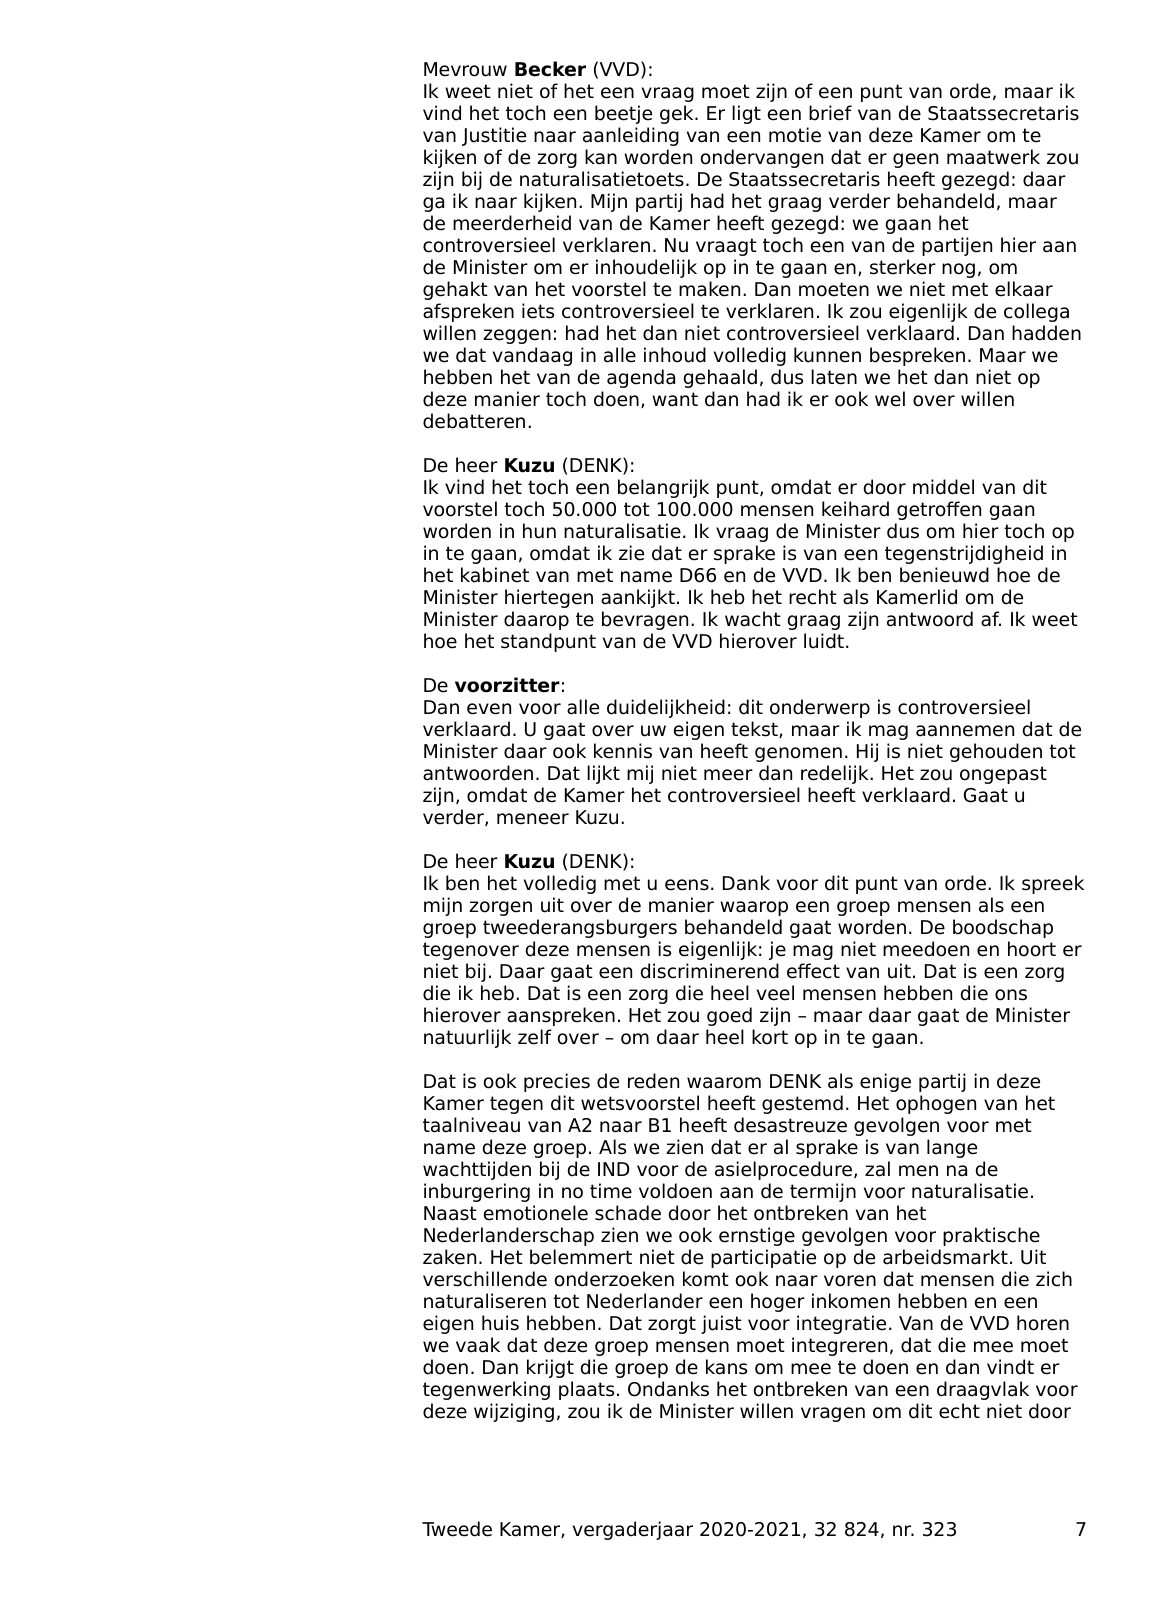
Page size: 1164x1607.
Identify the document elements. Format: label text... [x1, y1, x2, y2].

text Mevrouw Becker (VVD): [422, 59, 1087, 81]
text Dat is ook precies de reden waarom DENK als enige partij in deze Kamer tegen dit wetsvoorstel heeft gestemd. Het ophogen van het taalniveau van A2 naar B1 heeft desastreuze gevolgen voor met name deze groep. Als we zien dat er al sprake is van lange wachttijden bij de IND voor de asielprocedure, zal men na de inburgering in no time voldoen aan de termijn voor naturalisatie. Naast emotionele schade door het ontbreken van het Nederlanderschap zien we ook ernstige gevolgen voor praktische zaken. Het belemmert niet de participatie op de arbeidsmarkt. Uit verschillende onderzoeken komt ook naar voren dat mensen die zich naturaliseren tot Nederlander een hoger inkomen hebben en een eigen huis hebben. Dat zorgt juist voor integratie. Van de VVD horen we vaak dat deze groep mensen moet integreren, dat die mee moet doen. Dan krijgt die groep de kans om mee te doen en dan vindt er tegenwerking plaats. Ondanks het ontbreken van een draagvlak voor deze wijziging, zou ik de Minister willen vragen om dit echt niet door [422, 1071, 1087, 1423]
text Ik ben het volledig met u eens. Dank voor dit punt van orde. Ik spreek mijn zorgen uit over de manier waarop een groep mensen als een groep tweederangsburgers behandeld gaat worden. De boodschap tegenover deze mensen is eigenlijk: je mag niet meedoen en hoort er niet bij. Daar gaat een discriminerend effect van uit. Dat is een zorg die ik heb. Dat is een zorg die heel veel mensen hebben die ons hierover aanspreken. Het zou goed zijn – maar daar gaat de Minister natuurlijk zelf over – om daar heel kort op in te gaan. [422, 873, 1087, 1049]
text De voorzitter: [422, 675, 1087, 697]
text Ik vind het toch een belangrijk punt, omdat er door middel van dit voorstel toch 50.000 tot 100.000 mensen keihard getroffen gaan worden in hun naturalisatie. Ik vraag de Minister dus om hier toch op in te gaan, omdat ik zie dat er sprake is van een tegenstrijdigheid in het kabinet van met name D66 en de VVD. Ik ben benieuwd hoe de Minister hiertegen aankijkt. Ik heb het recht als Kamerlid om de Minister daarop te bevragen. Ik wacht graag zijn antwoord af. Ik weet hoe het standpunt van de VVD hierover luidt. [422, 477, 1087, 653]
text De heer Kuzu (DENK): [422, 455, 1087, 477]
text Ik weet niet of het een vraag moet zijn of een punt van orde, maar ik vind het toch een beetje gek. Er ligt een brief van de Staatssecretaris van Justitie naar aanleiding van een motie van deze Kamer om te kijken of de zorg kan worden ondervangen dat er geen maatwerk zou zijn bij de naturalisatietoets. De Staatssecretaris heeft gezegd: daar ga ik naar kijken. Mijn partij had het graag verder behandeld, maar de meerderheid van de Kamer heeft gezegd: we gaan het controversieel verklaren. Nu vraagt toch een van de partijen hier aan de Minister om er inhoudelijk op in te gaan en, sterker nog, om gehakt van het voorstel te maken. Dan moeten we niet met elkaar afspreken iets controversieel te verklaren. Ik zou eigenlijk de collega willen zeggen: had het dan niet controversieel verklaard. Dan hadden we dat vandaag in alle inhoud volledig kunnen bespreken. Maar we hebben het van de agenda gehaald, dus laten we het dan niet op deze manier toch doen, want dan had ik er ook wel over willen debatteren. [422, 81, 1087, 433]
text De heer Kuzu (DENK): [422, 851, 1087, 873]
text Dan even voor alle duidelijkheid: dit onderwerp is controversieel verklaard. U gaat over uw eigen tekst, maar ik mag aannemen dat de Minister daar ook kennis van heeft genomen. Hij is niet gehouden tot antwoorden. Dat lijkt mij niet meer dan redelijk. Het zou ongepast zijn, omdat de Kamer het controversieel heeft verklaard. Gaat u verder, meneer Kuzu. [422, 697, 1087, 829]
